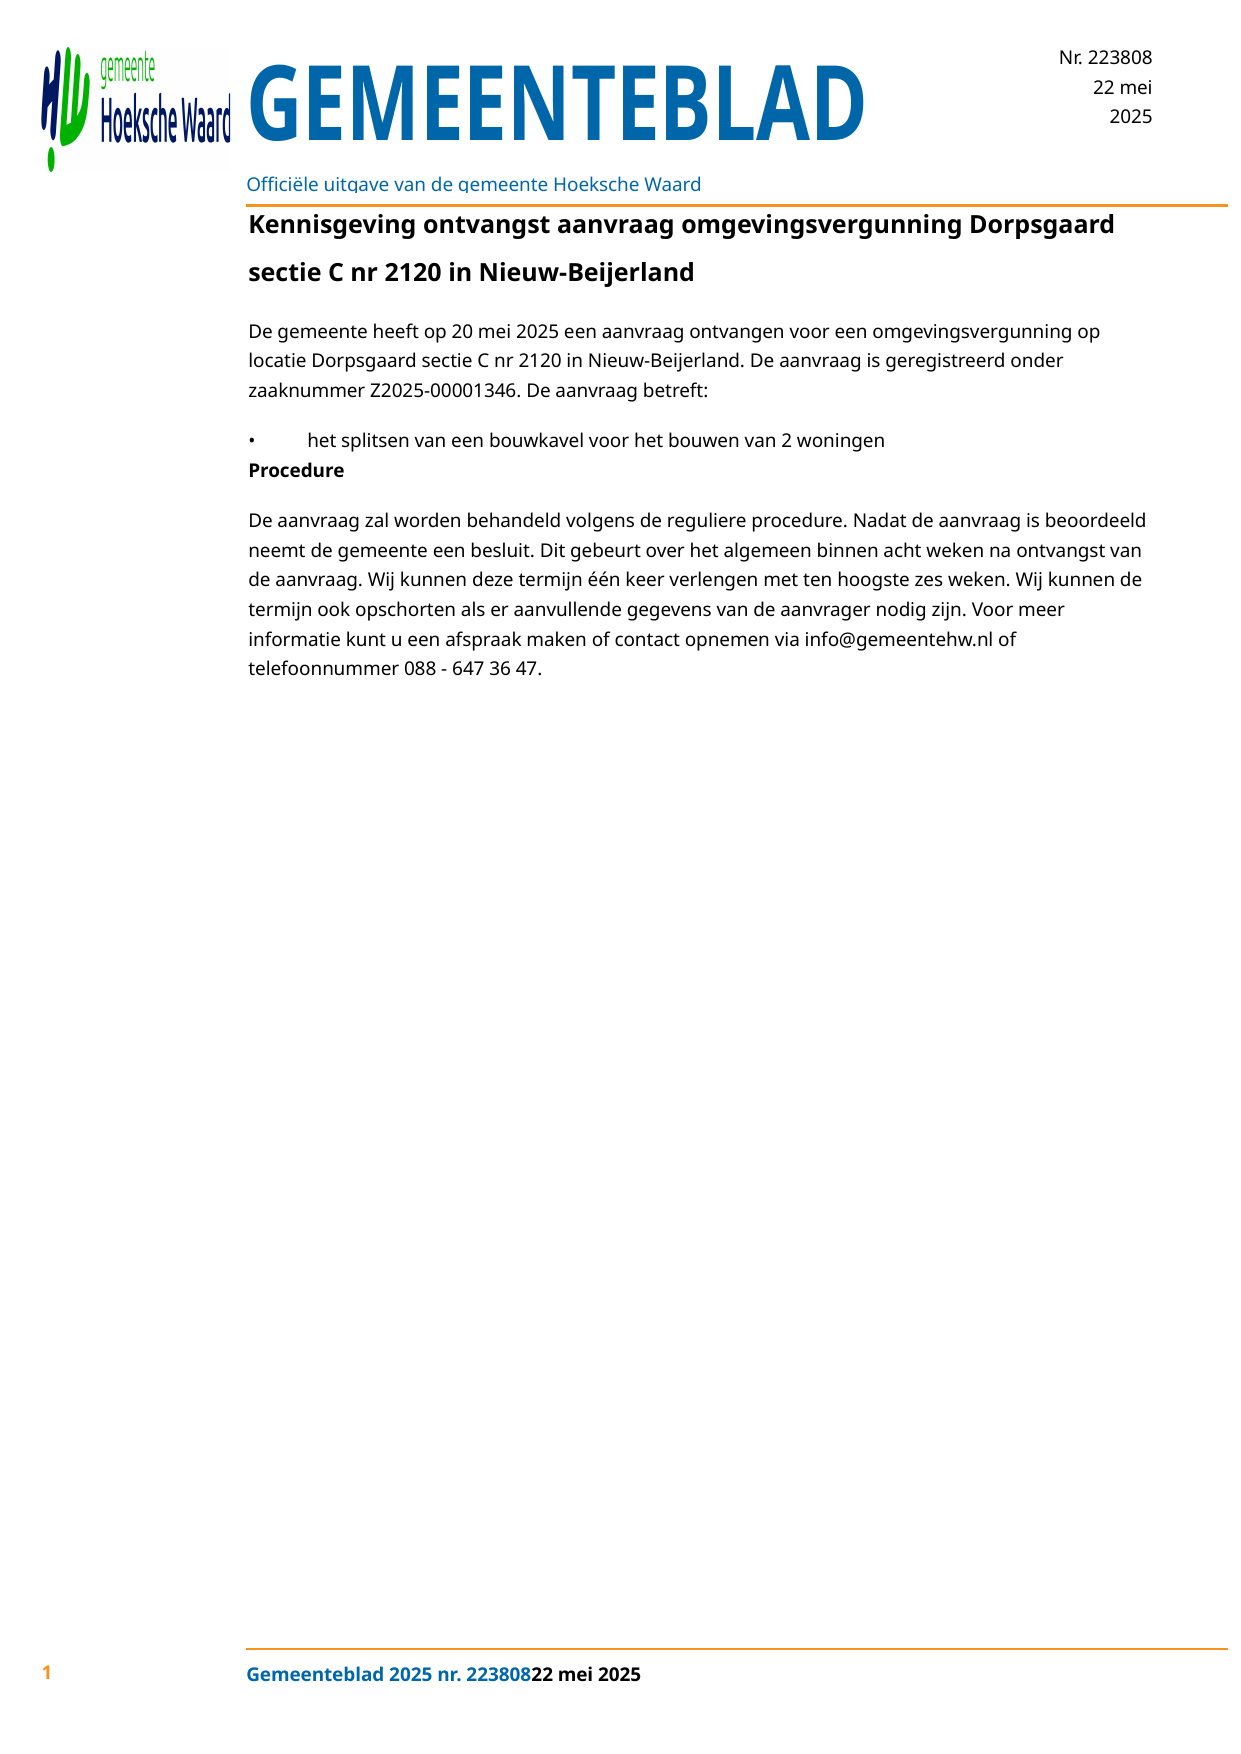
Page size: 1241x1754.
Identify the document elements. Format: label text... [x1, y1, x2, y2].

text Procedure [248, 457, 1152, 483]
text De aanvraag zal worden behandeld volgens de reguliere procedure. Nadat de aanvraag is beoordeeld neemt de gemeente een besluit. Dit gebeurt over het algemeen binnen acht weken na ontvangst van de aanvraag. Wij kunnen deze termijn één keer verlengen met ten hoogste zes weken. Wij kunnen de termijn ook opschorten als er aanvullende gegevens van de aanvrager nodig zijn. Voor meer informatie kunt u een afspraak maken of contact opnemen via info@gemeentehw.nl of telefoonnummer 088 - 647 36 47. [248, 507, 1152, 681]
picture [41, 47, 231, 172]
text De gemeente heeft op 20 mei 2025 een aanvraag ontvangen voor een omgevingsvergunning op locatie Dorpsgaard sectie C nr 2120 in Nieuw-Beijerland. De aanvraag is geregistreerd onder zaaknummer Z2025-00001346. De aanvraag betreft: [248, 318, 1152, 403]
text Kennisgeving ontvangst aanvraag omgevingsvergunning Dorpsgaard sectie C nr 2120 in Nieuw-Beijerland [248, 207, 1152, 288]
list het splitsen van een bouwkavel voor het bouwen van 2 woningen [248, 427, 1152, 453]
